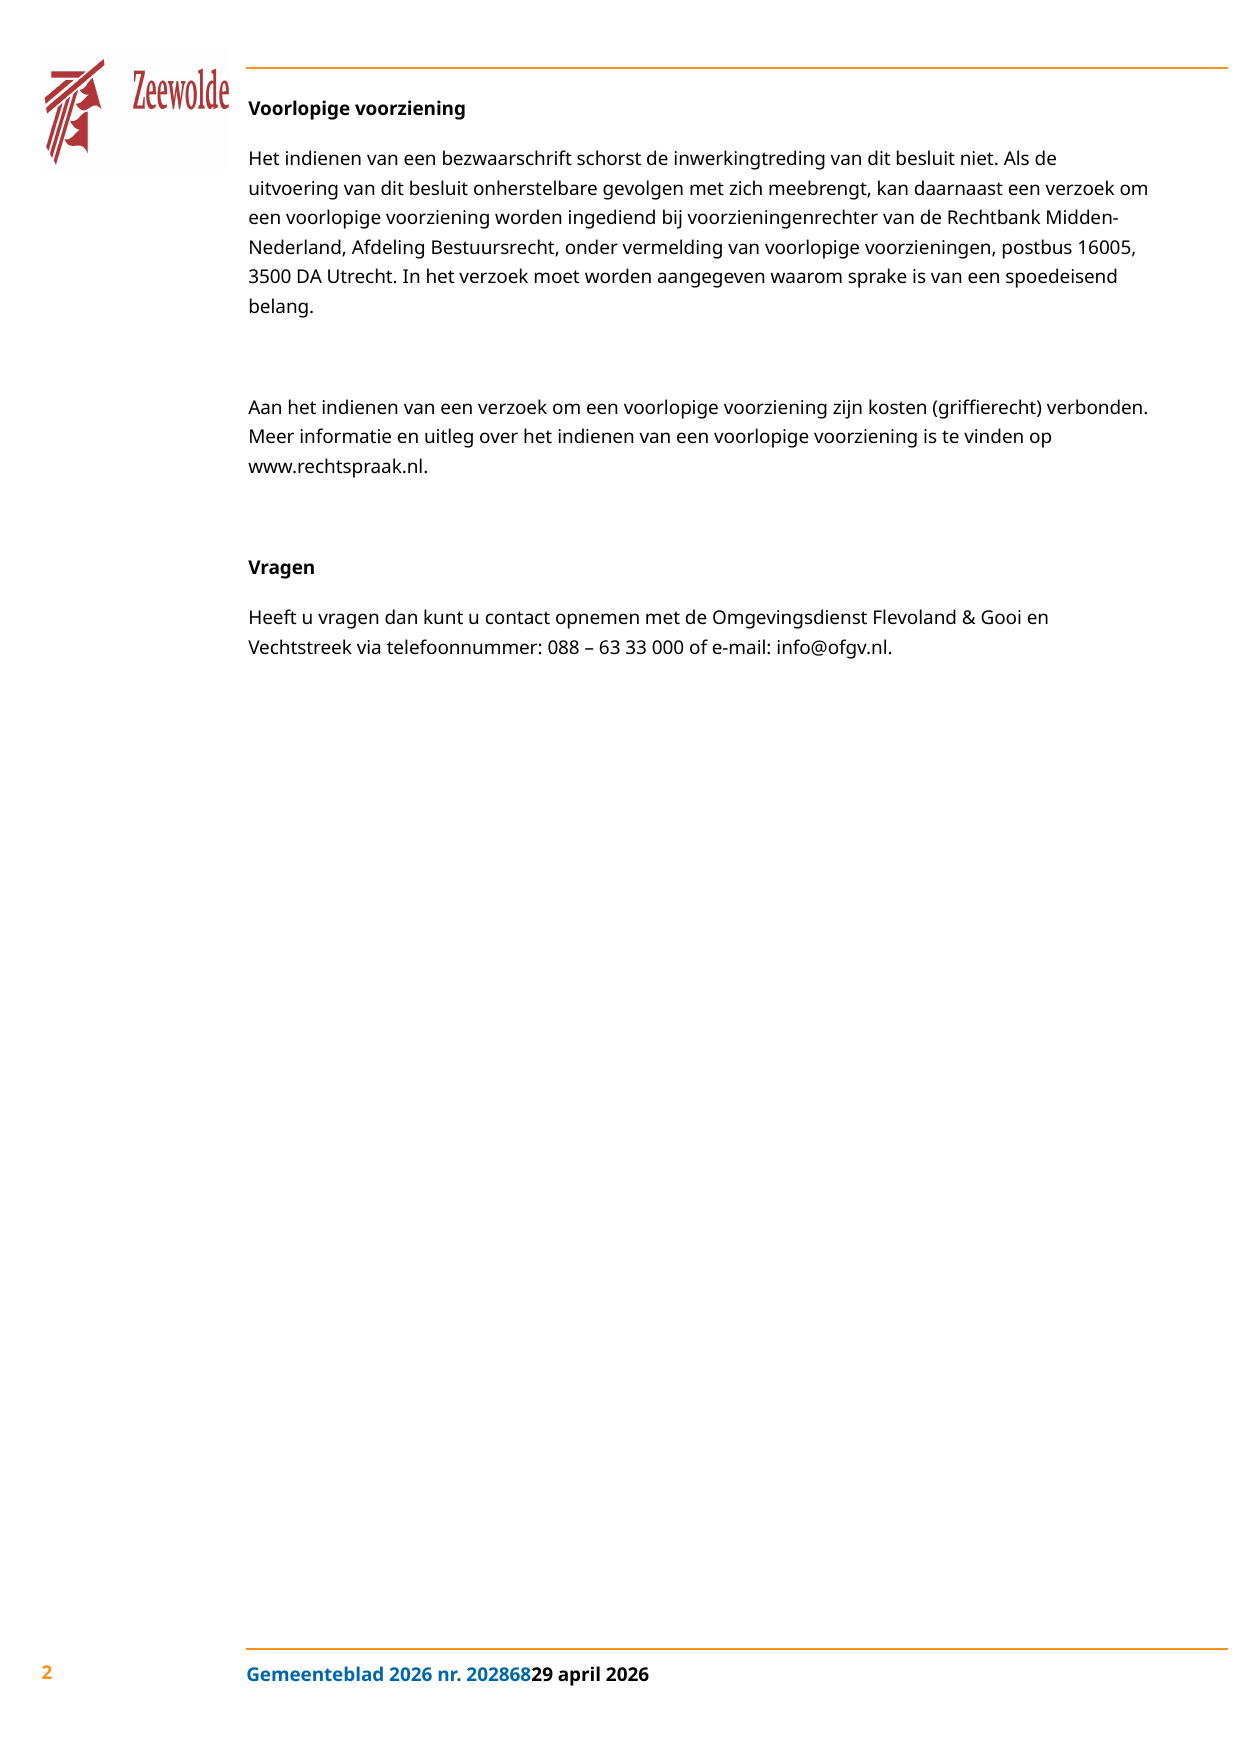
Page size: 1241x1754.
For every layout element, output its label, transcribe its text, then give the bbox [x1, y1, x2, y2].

text Heeft u vragen dan kunt u contact opnemen met de Omgevingsdienst Flevoland & Gooi en Vechtstreek via telefoonnummer: 088 – 63 33 000 of e-mail: info@ofgv.nl. [248, 604, 1152, 660]
text Vragen [248, 554, 1152, 580]
picture [41, 47, 231, 172]
text Aan het indienen van een verzoek om een voorlopige voorziening zijn kosten (griffierecht) verbonden. Meer informatie en uitleg over het indienen van een voorlopige voorziening is te vinden op www.rechtspraak.nl. [248, 394, 1152, 479]
text Het indienen van een bezwaarschrift schorst de inwerkingtreding van dit besluit niet. Als de uitvoering van dit besluit onherstelbare gevolgen met zich meebrengt, kan daarnaast een verzoek om een voorlopige voorziening worden ingediend bij voorzieningenrechter van de Rechtbank Midden-Nederland, Afdeling Bestuursrecht, onder vermelding van voorlopige voorzieningen, postbus 16005, 3500 DA Utrecht. In het verzoek moet worden aangegeven waarom sprake is van een spoedeisend belang. [248, 145, 1152, 319]
text Voorlopige voorziening [248, 95, 1152, 121]
